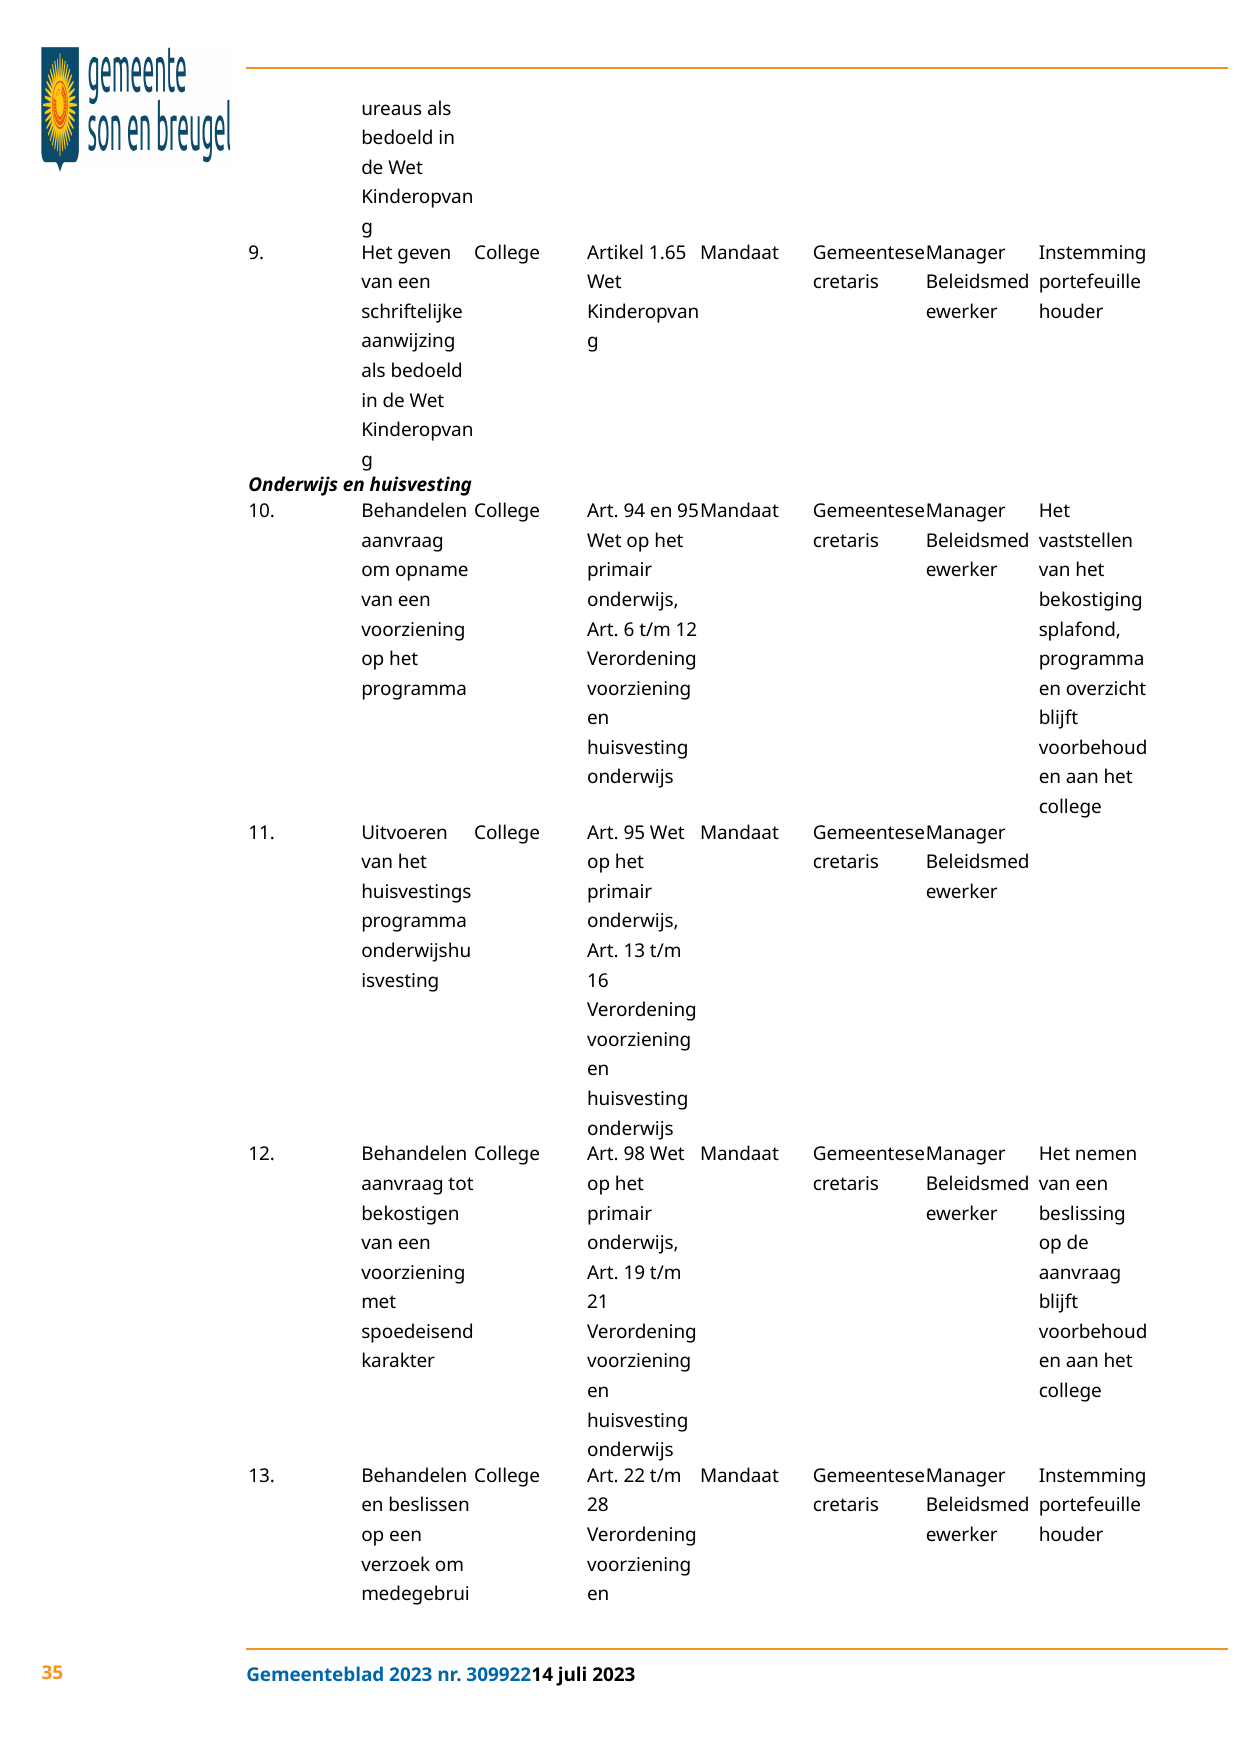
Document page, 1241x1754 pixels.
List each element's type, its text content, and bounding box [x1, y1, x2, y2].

table_cell Art. 98 Wet op het primair onderwijs, Art. 19 t/m 21 Verordening voorzieningen huisvesting onderwijs [587, 1141, 700, 1462]
table_cell Instemming portefeuillehouder [1039, 239, 1152, 472]
table_cell [248, 95, 361, 239]
table_cell Manager Beleidsmedewerker [926, 1462, 1038, 1606]
table_cell Mandaat [700, 819, 813, 1141]
table_cell [587, 95, 700, 239]
table_cell Manager Beleidsmedewerker [926, 239, 1038, 472]
table_cell [926, 95, 1038, 239]
table_cell Het vaststellen van het bekostigingsplafond, programma en overzicht blijft voorbehouden aan het college [1039, 498, 1152, 819]
table_cell 11. [248, 819, 361, 1141]
table_cell Art. 22 t/m 28 Verordening voorzieningen [587, 1462, 700, 1606]
table_cell Behandelen aanvraag om opname van een voorziening op het programma [361, 498, 474, 819]
table_cell 12. [248, 1141, 361, 1462]
table_cell 13. [248, 1462, 361, 1606]
table_cell College [474, 819, 587, 1141]
table_cell Het geven van een schriftelijke aanwijzing als bedoeld in de Wet Kinderopvang [361, 239, 474, 472]
table_cell Manager Beleidsmedewerker [926, 1141, 1038, 1462]
table_cell Gemeentesecretaris [813, 1141, 926, 1462]
table_cell Instemming portefeuillehouder [1039, 1462, 1152, 1606]
table_cell Gemeentesecretaris [813, 498, 926, 819]
table_cell Art. 94 en 95 Wet op het primair onderwijs, Art. 6 t/m 12 Verordening voorzieningen huisvesting onderwijs [587, 498, 700, 819]
table_cell [1039, 819, 1152, 1141]
table_cell Mandaat [700, 1141, 813, 1462]
table_cell Art. 95 Wet op het primair onderwijs, Art. 13 t/m 16 Verordening voorzieningen huisvesting onderwijs [587, 819, 700, 1141]
table_cell Gemeentesecretaris [813, 819, 926, 1141]
table_cell [813, 95, 926, 239]
table_cell Het nemen van een beslissing op de aanvraag blijft voorbehouden aan het college [1039, 1141, 1152, 1462]
table_cell Mandaat [700, 498, 813, 819]
table_cell Uitvoeren van het huisvestingsprogramma onderwijshuisvesting [361, 819, 474, 1141]
table_cell [700, 95, 813, 239]
table_cell Manager Beleidsmedewerker [926, 819, 1038, 1141]
table_cell Gemeentesecretaris [813, 239, 926, 472]
table_cell Mandaat [700, 239, 813, 472]
table_cell College [474, 239, 587, 472]
table_cell [1039, 95, 1152, 239]
table_cell 9. [248, 239, 361, 472]
table_cell Artikel 1.65 Wet Kinderopvang [587, 239, 700, 472]
table_cell Gemeentesecretaris [813, 1462, 926, 1606]
table_cell ureaus als bedoeld in de Wet Kinderopvang [361, 95, 474, 239]
table_cell College [474, 1462, 587, 1606]
table_cell Manager Beleidsmedewerker [926, 498, 1038, 819]
table_cell Behandelen aanvraag tot bekostigen van een voorziening met spoedeisend karakter [361, 1141, 474, 1462]
table_cell 10. [248, 498, 361, 819]
table_cell Behandelen en beslissen op een verzoek om medegebrui [361, 1462, 474, 1606]
table_cell College [474, 1141, 587, 1462]
table_cell [474, 95, 587, 239]
table_cell Mandaat [700, 1462, 813, 1606]
table_cell College [474, 498, 587, 819]
table_cell Onderwijs en huisvesting [248, 472, 1152, 497]
picture [41, 47, 231, 172]
